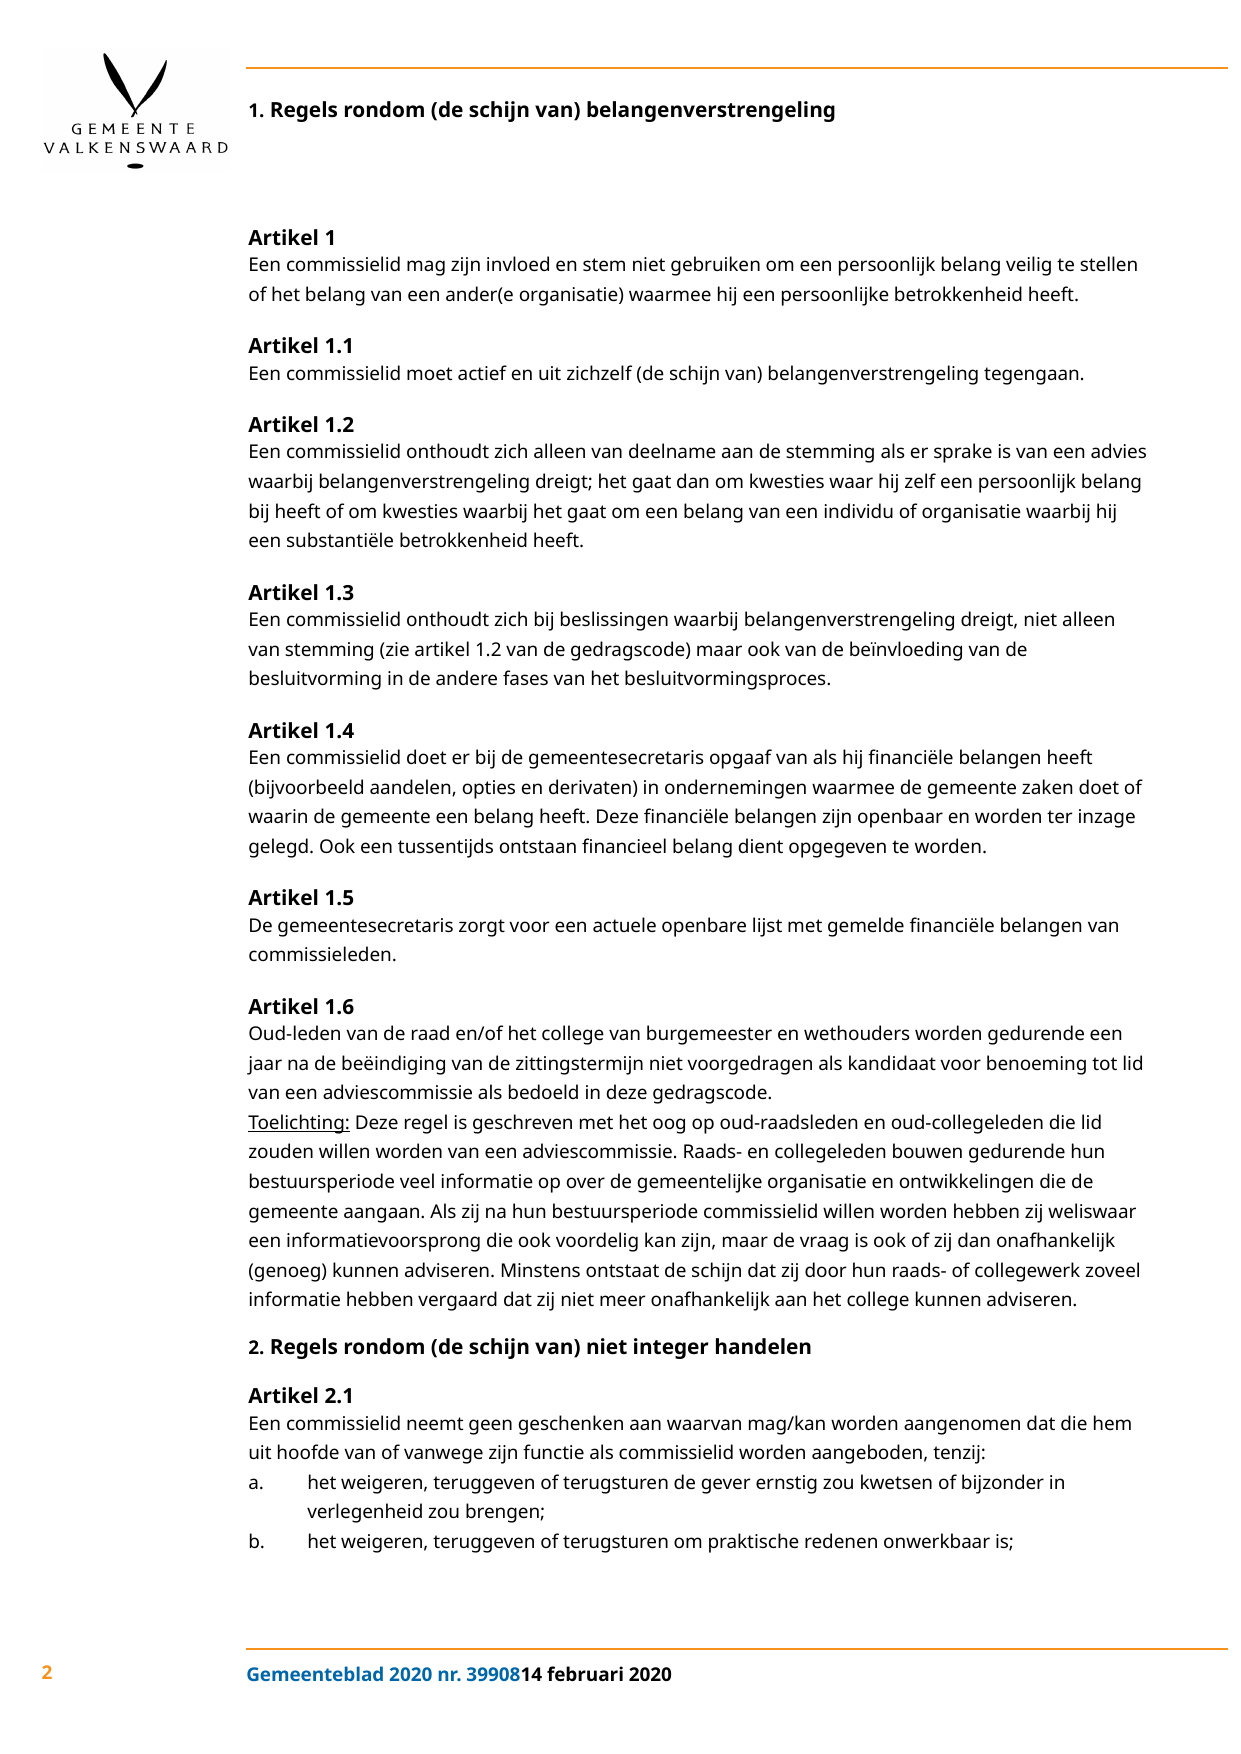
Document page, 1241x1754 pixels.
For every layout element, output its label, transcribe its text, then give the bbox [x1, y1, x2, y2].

text Een commissielid doet er bij de gemeentesecretaris opgaaf van als hij financiële belangen heeft (bijvoorbeeld aandelen, opties en derivaten) in ondernemingen waarmee de gemeente zaken doet of waarin de gemeente een belang heeft. Deze financiële belangen zijn openbaar en worden ter inzage gelegd. Ook een tussentijds ontstaan financieel belang dient opgegeven te worden. [248, 744, 1152, 859]
text Artikel 1.1 [248, 331, 1152, 360]
text Artikel 1.2 [248, 410, 1152, 439]
text 2. Regels rondom (de schijn van) niet integer handelen [248, 1332, 1152, 1361]
text Artikel 1.6 [248, 992, 1152, 1020]
text Artikel 1.4 [248, 716, 1152, 744]
picture [41, 47, 231, 172]
list het weigeren, teruggeven of terugsturen de gever ernstig zou kwetsen of bijzonder in verlegenheid zou brengen; [248, 1469, 1152, 1524]
text Een commissielid mag zijn invloed en stem niet gebruiken om een persoonlijk belang veilig te stellen of het belang van een ander(e organisatie) waarmee hij een persoonlijke betrokkenheid heeft. [248, 251, 1152, 307]
text Artikel 1 [248, 223, 1152, 251]
text De gemeentesecretaris zorgt voor een actuele openbare lijst met gemelde financiële belangen van commissieleden. [248, 912, 1152, 967]
text Een commissielid moet actief en uit zichzelf (de schijn van) belangenverstrengeling tegengaan. [248, 360, 1152, 386]
text Een commissielid neemt geen geschenken aan waarvan mag/kan worden aangenomen dat die hem uit hoofde van of vanwege zijn functie als commissielid worden aangeboden, tenzij: [248, 1410, 1152, 1465]
text 1. Regels rondom (de schijn van) belangenverstrengeling [248, 95, 1152, 123]
text Toelichting: Deze regel is geschreven met het oog op oud-raadsleden en oud-collegeleden die lid zouden willen worden van een adviescommissie. Raads- en collegeleden bouwen gedurende hun bestuursperiode veel informatie op over de gemeentelijke organisatie en ontwikkelingen die de gemeente aangaan. Als zij na hun bestuursperiode commissielid willen worden hebben zij weliswaar een informatievoorsprong die ook voordelig kan zijn, maar de vraag is ook of zij dan onafhankelijk (genoeg) kunnen adviseren. Minstens ontstaat de schijn dat zij door hun raads- of collegewerk zoveel informatie hebben vergaard dat zij niet meer onafhankelijk aan het college kunnen adviseren. [248, 1109, 1152, 1312]
text Oud-leden van de raad en/of het college van burgemeester en wethouders worden gedurende een jaar na de beëindiging van de zittingstermijn niet voorgedragen als kandidaat voor benoeming tot lid van een adviescommissie als bedoeld in deze gedragscode. [248, 1020, 1152, 1105]
text Artikel 1.5 [248, 883, 1152, 912]
text Een commissielid onthoudt zich alleen van deelname aan de stemming als er sprake is van een advies waarbij belangenverstrengeling dreigt; het gaat dan om kwesties waar hij zelf een persoonlijk belang bij heeft of om kwesties waarbij het gaat om een belang van een individu of organisatie waarbij hij een substantiële betrokkenheid heeft. [248, 439, 1152, 553]
text Een commissielid onthoudt zich bij beslissingen waarbij belangenverstrengeling dreigt, niet alleen van stemming (zie artikel 1.2 van de gedragscode) maar ook van de beïnvloeding van de besluitvorming in de andere fases van het besluitvormingsproces. [248, 606, 1152, 691]
list het weigeren, teruggeven of terugsturen om praktische redenen onwerkbaar is; [248, 1528, 1152, 1554]
text Artikel 2.1 [248, 1381, 1152, 1410]
text Artikel 1.3 [248, 578, 1152, 606]
